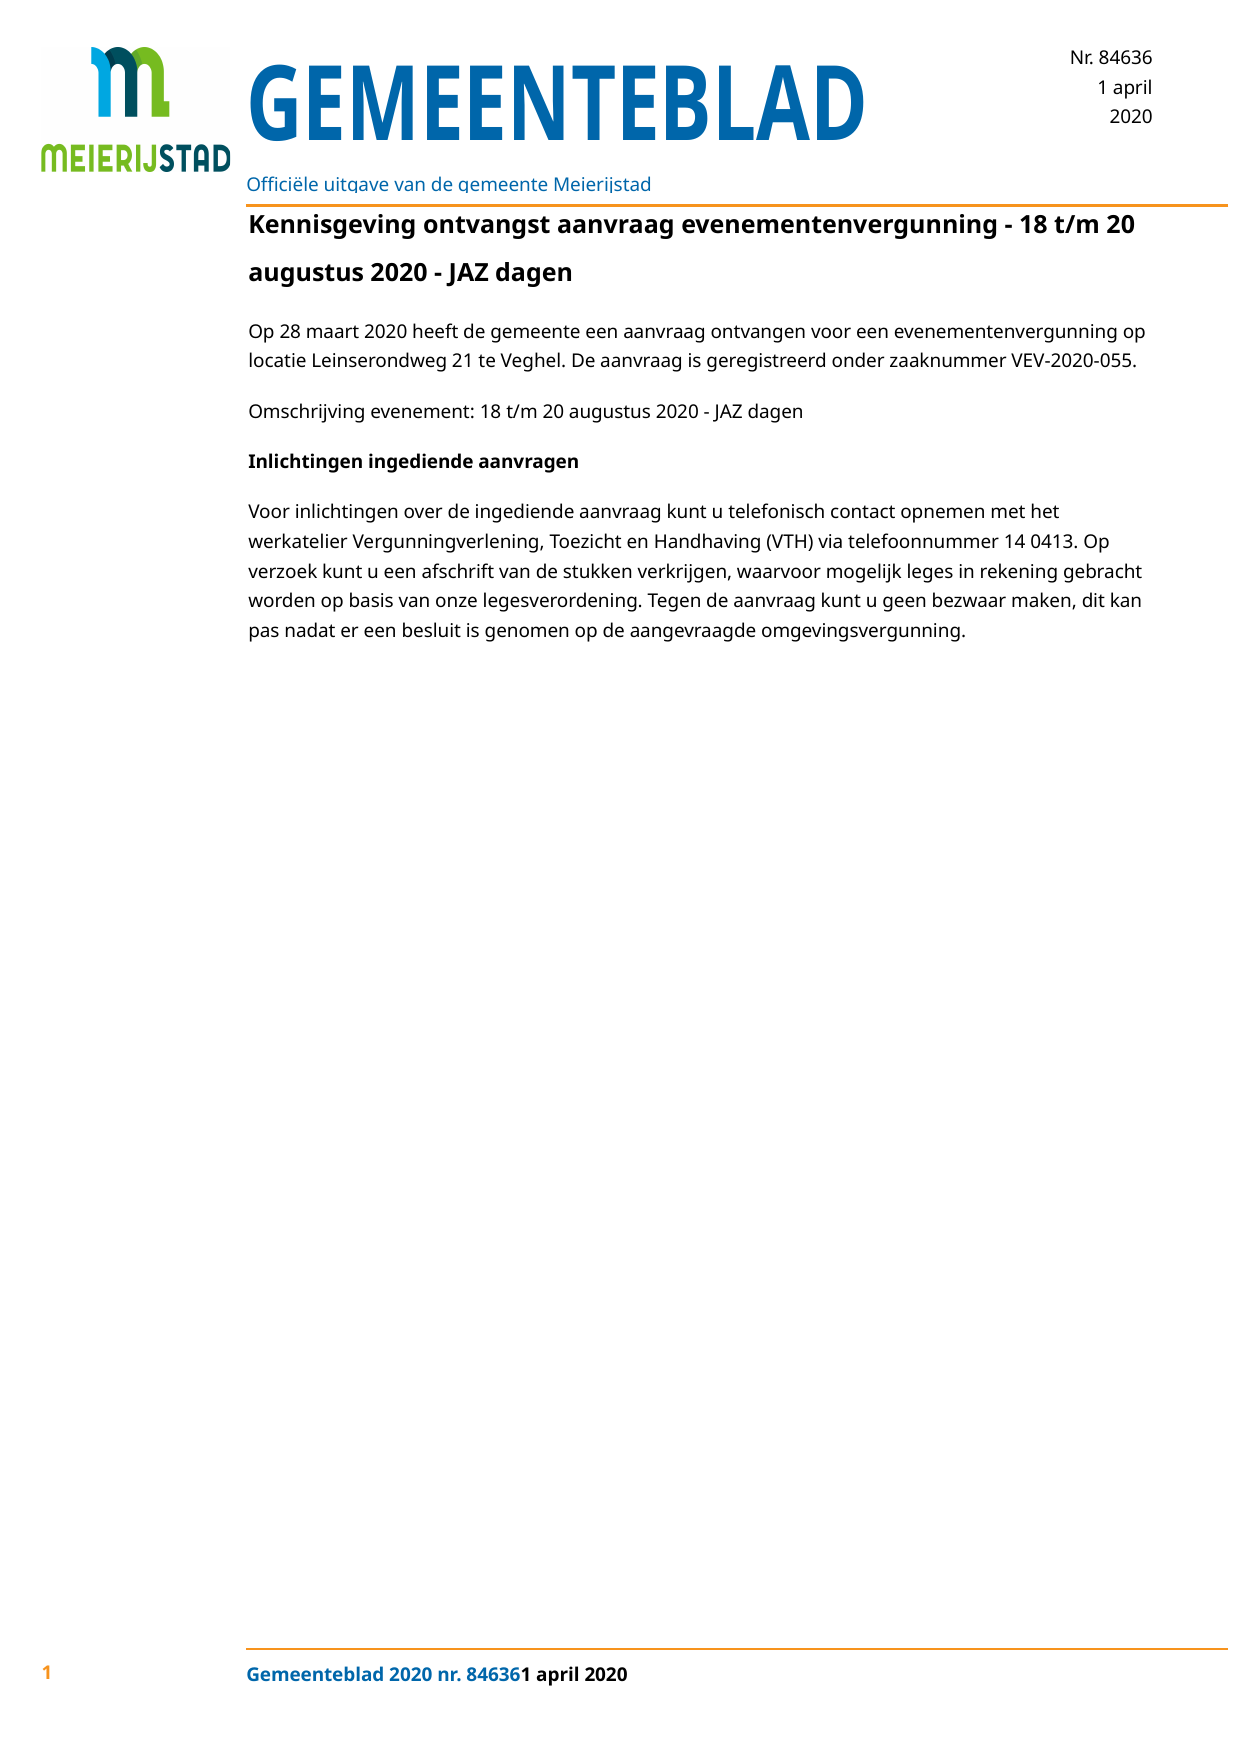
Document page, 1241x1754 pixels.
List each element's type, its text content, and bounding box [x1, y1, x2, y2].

picture [41, 47, 231, 172]
text Kennisgeving ontvangst aanvraag evenementenvergunning - 18 t/m 20 augustus 2020 - JAZ dagen [248, 207, 1152, 288]
text Voor inlichtingen over de ingediende aanvraag kunt u telefonisch contact opnemen met het werkatelier Vergunningverlening, Toezicht en Handhaving (VTH) via telefoonnummer 14 0413. Op verzoek kunt u een afschrift van de stukken verkrijgen, waarvoor mogelijk leges in rekening gebracht worden op basis van onze legesverordening. Tegen de aanvraag kunt u geen bezwaar maken, dit kan pas nadat er een besluit is genomen op de aangevraagde omgevingsvergunning. [248, 499, 1152, 643]
text Inlichtingen ingediende aanvragen [248, 448, 1152, 474]
text Op 28 maart 2020 heeft de gemeente een aanvraag ontvangen voor een evenementenvergunning op locatie Leinserondweg 21 te Veghel. De aanvraag is geregistreerd onder zaaknummer VEV-2020-055. [248, 318, 1152, 373]
text Omschrijving evenement: 18 t/m 20 augustus 2020 - JAZ dagen [248, 398, 1152, 424]
